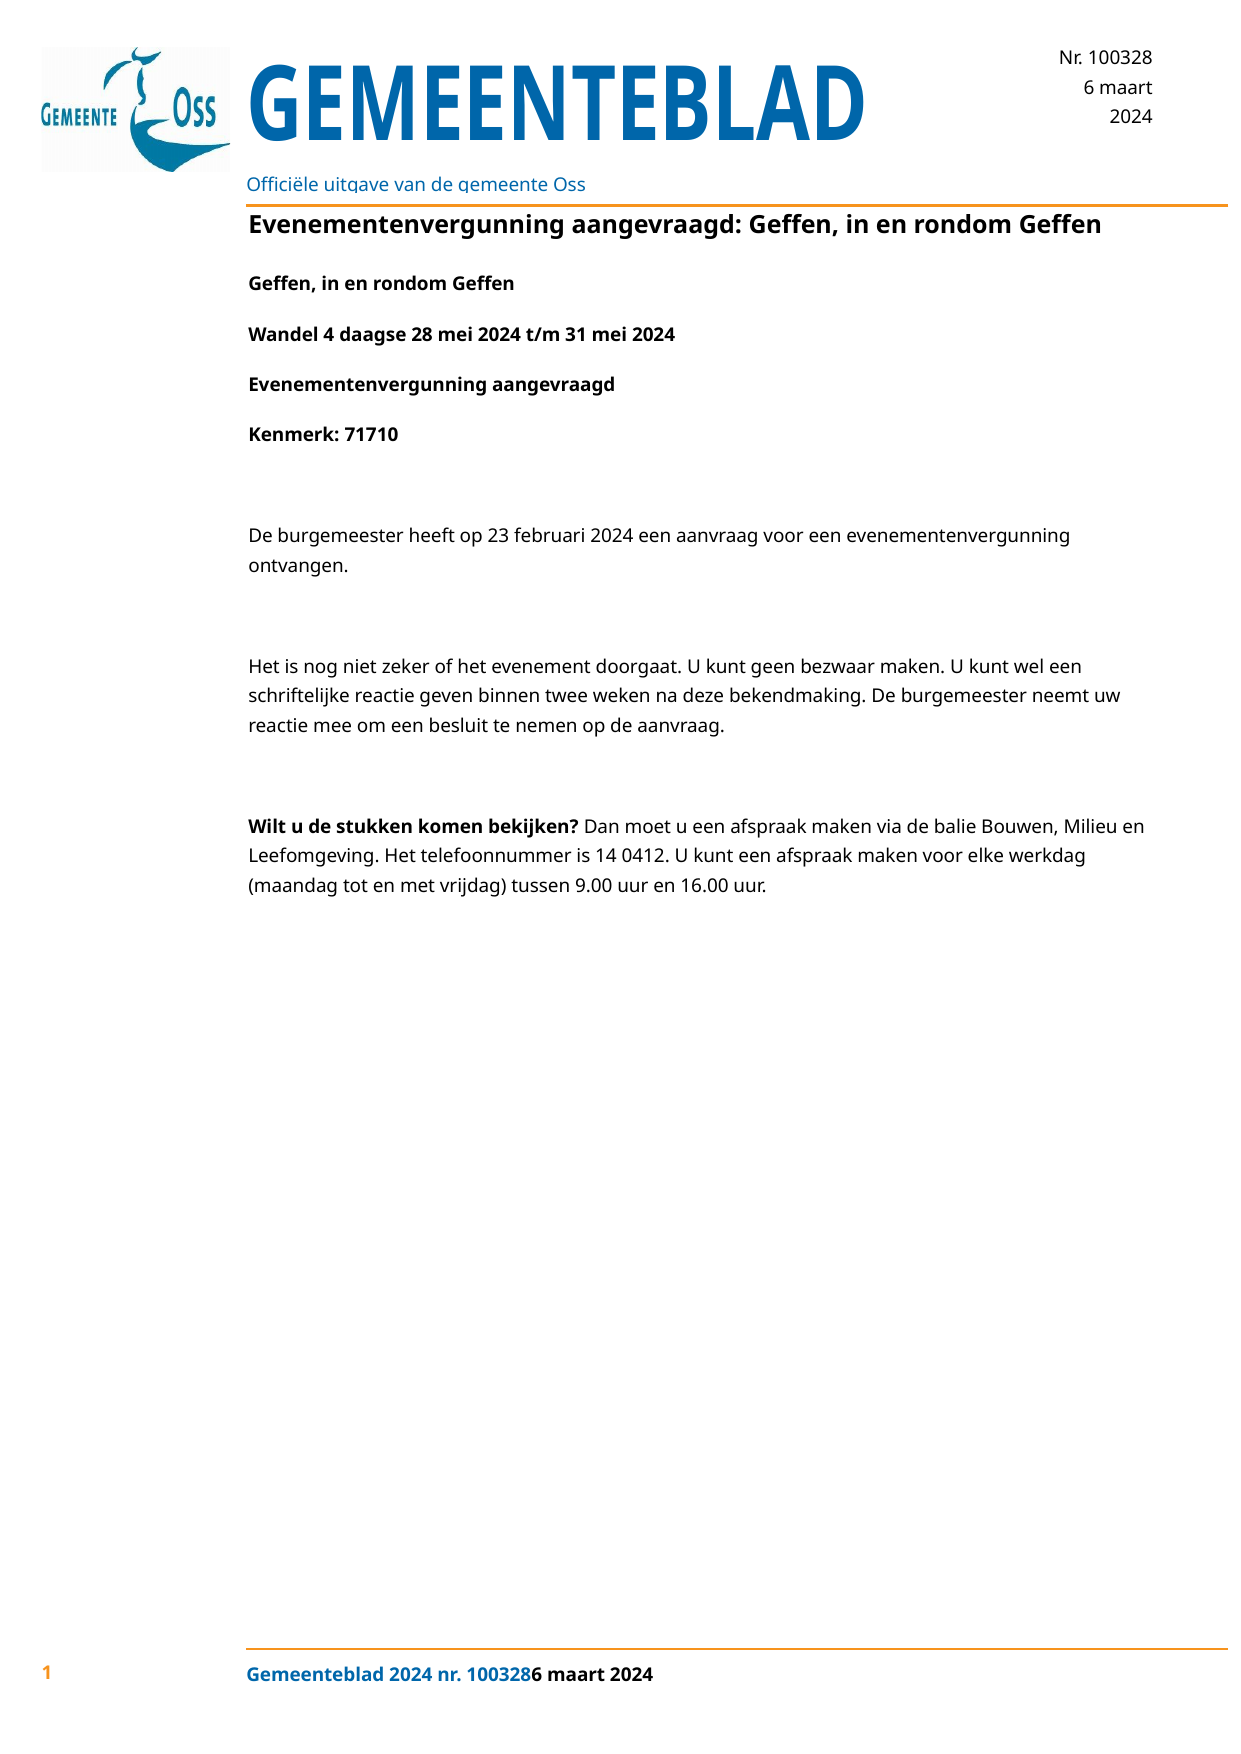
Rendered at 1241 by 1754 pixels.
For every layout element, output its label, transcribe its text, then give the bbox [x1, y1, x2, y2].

text De burgemeester heeft op 23 februari 2024 een aanvraag voor een evenementenvergunning ontvangen. [248, 522, 1152, 578]
text Het is nog niet zeker of het evenement doorgaat. U kunt geen bezwaar maken. U kunt wel een schriftelijke reactie geven binnen twee weken na deze bekendmaking. De burgemeester neemt uw reactie mee om een besluit te nemen op de aanvraag. [248, 653, 1152, 738]
picture [41, 47, 231, 172]
text Evenementenvergunning aangevraagd: Geffen, in en rondom Geffen [248, 207, 1152, 241]
text Evenementenvergunning aangevraagd [248, 371, 1152, 397]
text Wilt u de stukken komen bekijken? Dan moet u een afspraak maken via de balie Bouwen, Milieu en Leefomgeving. Het telefoonnummer is 14 0412. U kunt een afspraak maken voor elke werkdag (maandag tot en met vrijdag) tussen 9.00 uur en 16.00 uur. [248, 813, 1152, 898]
text Kenmerk: 71710 [248, 422, 1152, 447]
text Wandel 4 daagse 28 mei 2024 t/m 31 mei 2024 [248, 321, 1152, 346]
text Geffen, in en rondom Geffen [248, 270, 1152, 296]
